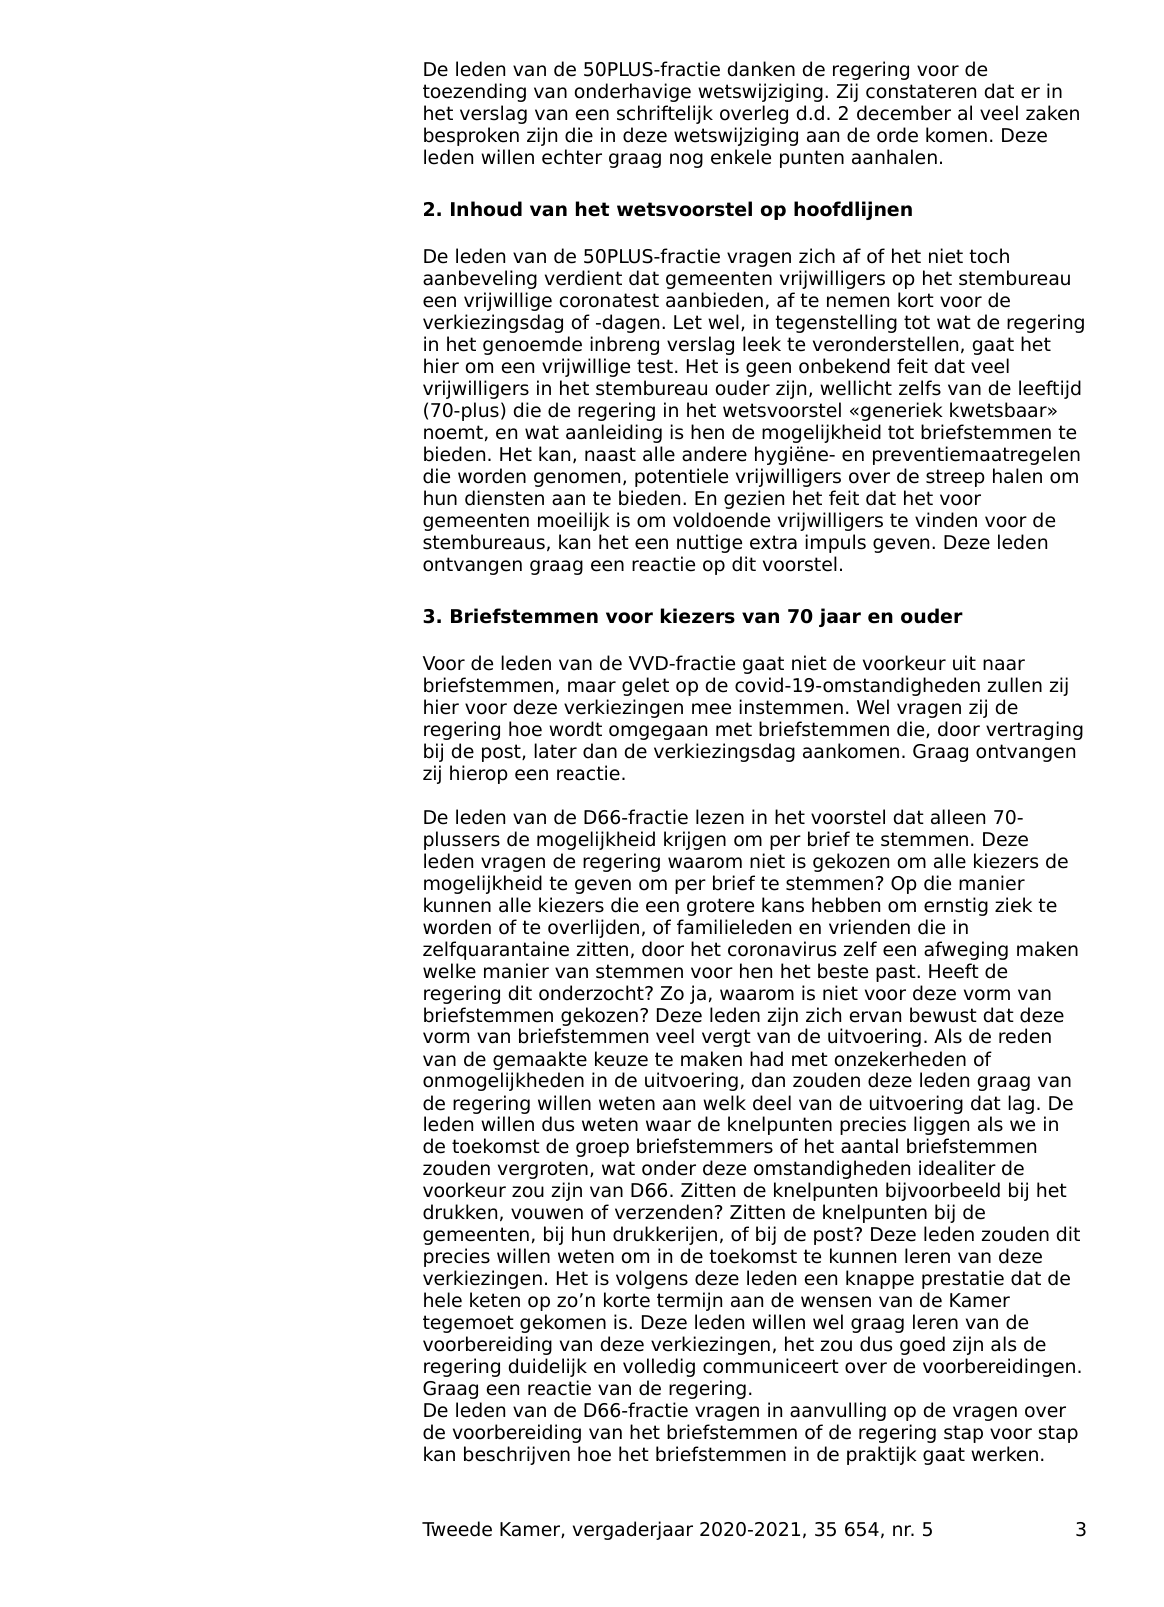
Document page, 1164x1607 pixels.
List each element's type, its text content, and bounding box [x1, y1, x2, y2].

text Voor de leden van de VVD-fractie gaat niet de voorkeur uit naar briefstemmen, maar gelet op de covid-19-omstandigheden zullen zij hier voor deze verkiezingen mee instemmen. Wel vragen zij de regering hoe wordt omgegaan met briefstemmen die, door vertraging bij de post, later dan de verkiezingsdag aankomen. Graag ontvangen zij hierop een reactie. [422, 653, 1087, 784]
subtitle 3. Briefstemmen voor kiezers van 70 jaar en ouder [422, 606, 1087, 628]
text De leden van de 50PLUS-fractie danken de regering voor de toezending van onderhavige wetswijziging. Zij constateren dat er in het verslag van een schriftelijk overleg d.d. 2 december al veel zaken besproken zijn die in deze wetswijziging aan de orde komen. Deze leden willen echter graag nog enkele punten aanhalen. [422, 59, 1087, 169]
text De leden van de D66-fractie vragen in aanvulling op de vragen over de voorbereiding van het briefstemmen of de regering stap voor stap kan beschrijven hoe het briefstemmen in de praktijk gaat werken. [422, 1400, 1087, 1466]
text De leden van de D66-fractie lezen in het voorstel dat alleen 70-plussers de mogelijkheid krijgen om per brief te stemmen. Deze leden vragen de regering waarom niet is gekozen om alle kiezers de mogelijkheid te geven om per brief te stemmen? Op die manier kunnen alle kiezers die een grotere kans hebben om ernstig ziek te worden of te overlijden, of familieleden en vrienden die in zelfquarantaine zitten, door het coronavirus zelf een afweging maken welke manier van stemmen voor hen het beste past. Heeft de regering dit onderzocht? Zo ja, waarom is niet voor deze vorm van briefstemmen gekozen? Deze leden zijn zich ervan bewust dat deze vorm van briefstemmen veel vergt van de uitvoering. Als de reden van de gemaakte keuze te maken had met onzekerheden of onmogelijkheden in de uitvoering, dan zouden deze leden graag van de regering willen weten aan welk deel van de uitvoering dat lag. De leden willen dus weten waar de knelpunten precies liggen als we in de toekomst de groep briefstemmers of het aantal briefstemmen zouden vergroten, wat onder deze omstandigheden idealiter de voorkeur zou zijn van D66. Zitten de knelpunten bijvoorbeeld bij het drukken, vouwen of verzenden? Zitten de knelpunten bij de gemeenten, bij hun drukkerijen, of bij de post? Deze leden zouden dit precies willen weten om in de toekomst te kunnen leren van deze verkiezingen. Het is volgens deze leden een knappe prestatie dat de hele keten op zo’n korte termijn aan de wensen van de Kamer tegemoet gekomen is. Deze leden willen wel graag leren van de voorbereiding van deze verkiezingen, het zou dus goed zijn als de regering duidelijk en volledig communiceert over de voorbereidingen. Graag een reactie van de regering. [422, 807, 1087, 1400]
text De leden van de 50PLUS-fractie vragen zich af of het niet toch aanbeveling verdient dat gemeenten vrijwilligers op het stembureau een vrijwillige coronatest aanbieden, af te nemen kort voor de verkiezingsdag of -dagen. Let wel, in tegenstelling tot wat de regering in het genoemde inbreng verslag leek te veronderstellen, gaat het hier om een vrijwillige test. Het is geen onbekend feit dat veel vrijwilligers in het stembureau ouder zijn, wellicht zelfs van de leeftijd (70-plus) die de regering in het wetsvoorstel «generiek kwetsbaar» noemt, en wat aanleiding is hen de mogelijkheid tot briefstemmen te bieden. Het kan, naast alle andere hygiëne- en preventiemaatregelen die worden genomen, potentiele vrijwilligers over de streep halen om hun diensten aan te bieden. En gezien het feit dat het voor gemeenten moeilijk is om voldoende vrijwilligers te vinden voor de stembureaus, kan het een nuttige extra impuls geven. Deze leden ontvangen graag een reactie op dit voorstel. [422, 246, 1087, 576]
subtitle 2. Inhoud van het wetsvoorstel op hoofdlijnen [422, 199, 1087, 221]
